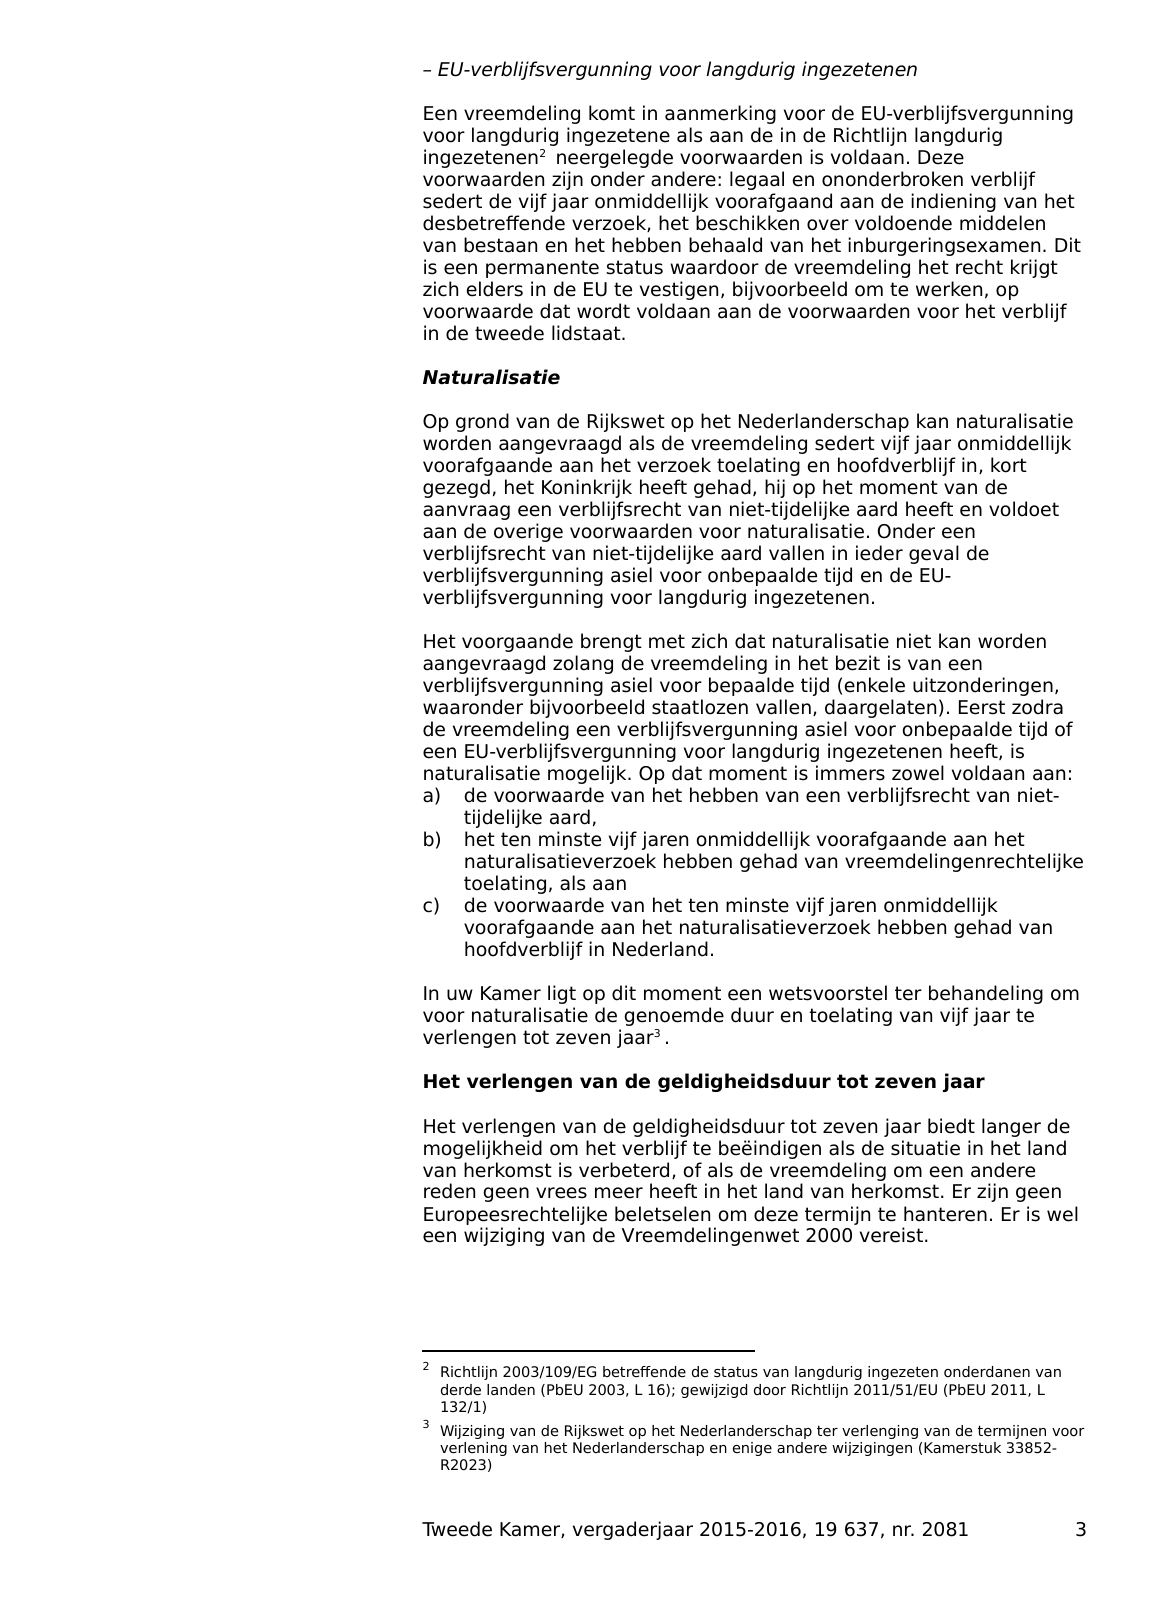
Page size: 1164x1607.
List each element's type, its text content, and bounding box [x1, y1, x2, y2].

text Een vreemdeling komt in aanmerking voor de EU-verblijfsvergunning voor langdurig ingezetene als aan de in de Richtlijn langdurig ingezetenen neergelegde voorwaarden is voldaan. Deze voorwaarden zijn onder andere: legaal en ononderbroken verblijf sedert de vijf jaar onmiddellijk voorafgaand aan de indiening van het desbetreffende verzoek, het beschikken over voldoende middelen van bestaan en het hebben behaald van het inburgeringsexamen. Dit is een permanente status waardoor de vreemdeling het recht krijgt zich elders in de EU te vestigen, bijvoorbeeld om te werken, op voorwaarde dat wordt voldaan aan de voorwaarden voor het verblijf in de tweede lidstaat. [422, 103, 1087, 345]
text a) de voorwaarde van het hebben van een verblijfsrecht van niet-tijdelijke aard, [422, 785, 1087, 829]
text Het verlengen van de geldigheidsduur tot zeven jaar biedt langer de mogelijkheid om het verblijf te beëindigen als de situatie in het land van herkomst is verbeterd, of als de vreemdeling om een andere reden geen vrees meer heeft in het land van herkomst. Er zijn geen Europeesrechtelijke beletselen om deze termijn te hanteren. Er is wel een wijziging van de Vreemdelingenwet 2000 vereist. [422, 1116, 1087, 1247]
text c) de voorwaarde van het ten minste vijf jaren onmiddellijk voorafgaande aan het naturalisatieverzoek hebben gehad van hoofdverblijf in Nederland. [422, 895, 1087, 961]
text Wijziging van de Rijkswet op het Nederlanderschap ter verlenging van de termijnen voor verlening van het Nederlanderschap en enige andere wijzigingen (Kamerstuk 33852-R2023) [422, 1418, 1087, 1474]
text In uw Kamer ligt op dit moment een wetsvoorstel ter behandeling om voor naturalisatie de genoemde duur en toelating van vijf jaar te verlengen tot zeven jaar. [422, 983, 1087, 1049]
text Op grond van de Rijkswet op het Nederlanderschap kan naturalisatie worden aangevraagd als de vreemdeling sedert vijf jaar onmiddellijk voorafgaande aan het verzoek toelating en hoofdverblijf in, kort gezegd, het Koninkrijk heeft gehad, hij op het moment van de aanvraag een verblijfsrecht van niet-tijdelijke aard heeft en voldoet aan de overige voorwaarden voor naturalisatie. Onder een verblijfsrecht van niet-tijdelijke aard vallen in ieder geval de verblijfsvergunning asiel voor onbepaalde tijd en de EU-verblijfsvergunning voor langdurig ingezetenen. [422, 411, 1087, 609]
subtitle Het verlengen van de geldigheidsduur tot zeven jaar [422, 1071, 1087, 1093]
subtitle – EU-verblijfsvergunning voor langdurig ingezetenen [422, 59, 1087, 81]
text b) het ten minste vijf jaren onmiddellijk voorafgaande aan het naturalisatieverzoek hebben gehad van vreemdelingenrechtelijke toelating, als aan [422, 829, 1087, 895]
text Het voorgaande brengt met zich dat naturalisatie niet kan worden aangevraagd zolang de vreemdeling in het bezit is van een verblijfsvergunning asiel voor bepaalde tijd (enkele uitzonderingen, waaronder bijvoorbeeld staatlozen vallen, daargelaten). Eerst zodra de vreemdeling een verblijfsvergunning asiel voor onbepaalde tijd of een EU-verblijfsvergunning voor langdurig ingezetenen heeft, is naturalisatie mogelijk. Op dat moment is immers zowel voldaan aan: [422, 631, 1087, 785]
subtitle Naturalisatie [422, 367, 1087, 389]
text Richtlijn 2003/109/EG betreffende de status van langdurig ingezeten onderdanen van derde landen (PbEU 2003, L 16); gewijzigd door Richtlijn 2011/51/EU (PbEU 2011, L 132/1) [422, 1360, 1087, 1416]
